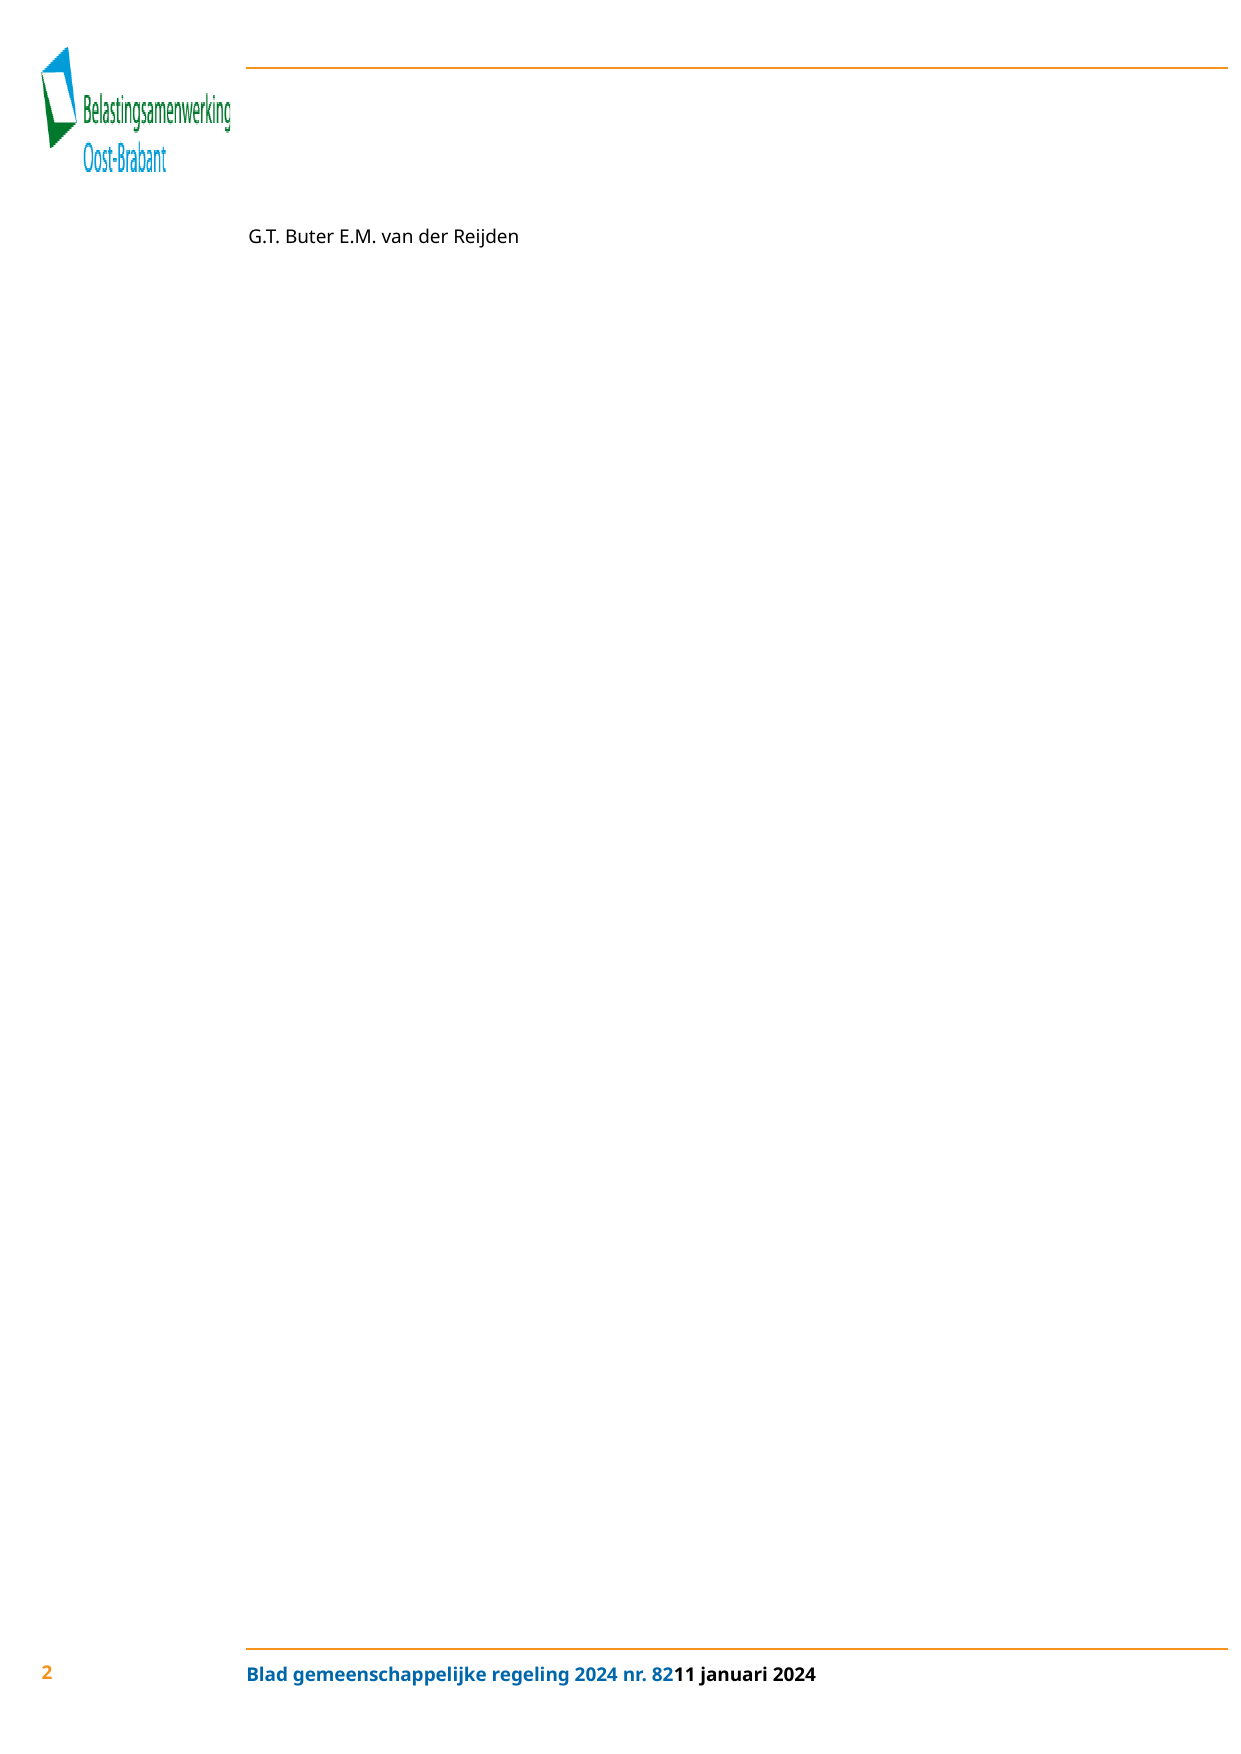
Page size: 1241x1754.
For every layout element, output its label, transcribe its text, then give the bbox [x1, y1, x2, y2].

picture [129, 155, 134, 172]
picture [91, 163, 96, 172]
picture [100, 161, 105, 172]
text G.T. Buter E.M. van der Reijden [248, 223, 1152, 249]
picture [86, 146, 91, 169]
picture [41, 47, 231, 172]
